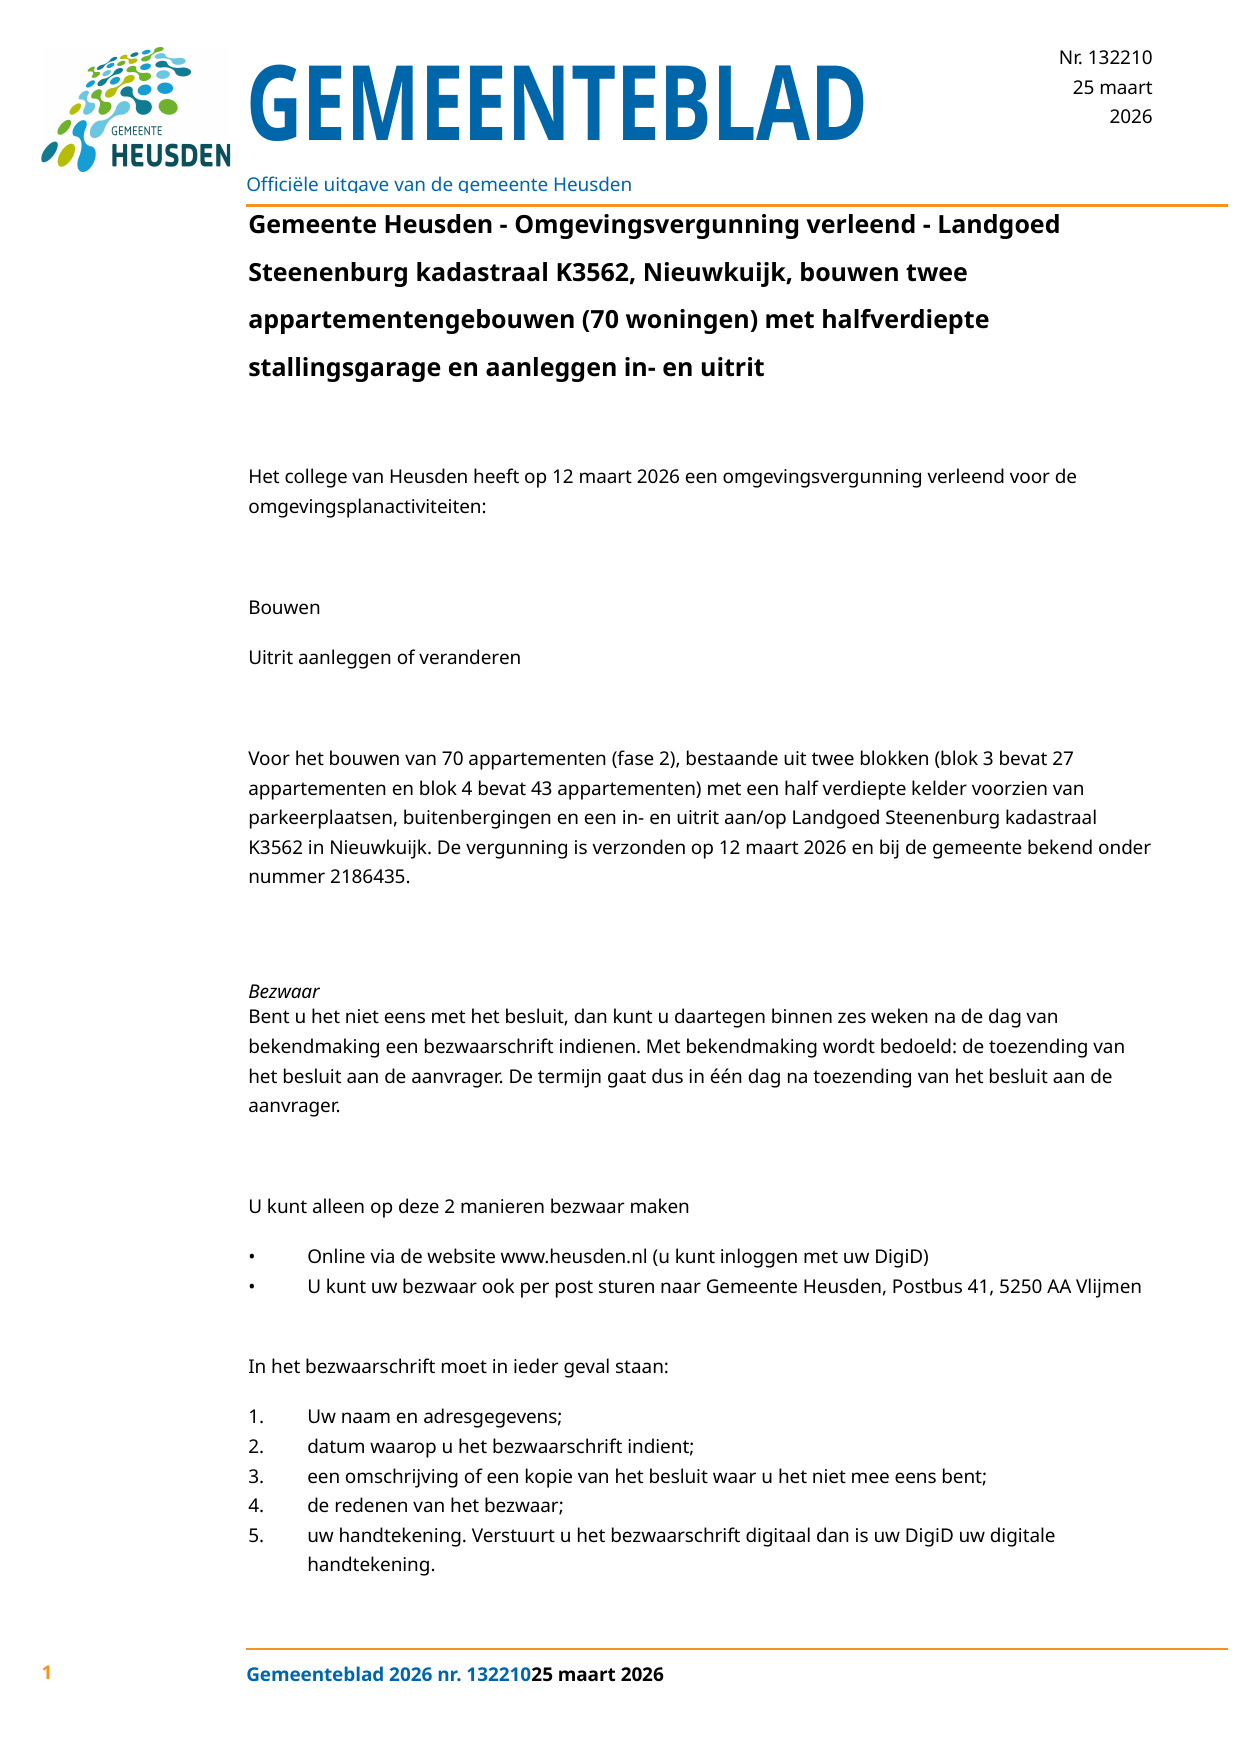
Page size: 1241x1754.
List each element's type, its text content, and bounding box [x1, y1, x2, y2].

text Gemeente Heusden - Omgevingsvergunning verleend - Landgoed Steenenburg kadastraal K3562, Nieuwkuijk, bouwen twee appartementengebouwen (70 woningen) met halfverdiepte stallingsgarage en aanleggen in- en uitrit [248, 207, 1152, 384]
list de redenen van het bezwaar; [248, 1492, 1152, 1518]
list een omschrijving of een kopie van het besluit waar u het niet mee eens bent; [248, 1463, 1152, 1488]
picture [41, 47, 231, 172]
list datum waarop u het bezwaarschrift indient; [248, 1433, 1152, 1459]
text Bouwen [248, 594, 1152, 620]
list uw handtekening. Verstuurt u het bezwaarschrift digitaal dan is uw DigiD uw digitale handtekening. [248, 1522, 1152, 1577]
list Uw naam en adresgegevens; [248, 1404, 1152, 1429]
text U kunt alleen op deze 2 manieren bezwaar maken [248, 1193, 1152, 1219]
list U kunt uw bezwaar ook per post sturen naar Gemeente Heusden, Postbus 41, 5250 AA Vlijmen [248, 1273, 1152, 1299]
text In het bezwaarschrift moet in ieder geval staan: [248, 1353, 1152, 1379]
text Uitrit aanleggen of veranderen [248, 644, 1152, 670]
text Het college van Heusden heeft op 12 maart 2026 een omgevingsvergunning verleend voor de omgevingsplanactiviteiten: [248, 463, 1152, 519]
list Online via de website www.heusden.nl (u kunt inloggen met uw DigiD) [248, 1244, 1152, 1269]
text Bezwaar [248, 978, 1152, 1004]
text Bent u het niet eens met het besluit, dan kunt u daartegen binnen zes weken na de dag van bekendmaking een bezwaarschrift indienen. Met bekendmaking wordt bedoeld: de toezending van het besluit aan de aanvrager. De termijn gaat dus in één dag na toezending van het besluit aan de aanvrager. [248, 1004, 1152, 1118]
text Voor het bouwen van 70 appartementen (fase 2), bestaande uit twee blokken (blok 3 bevat 27 appartementen en blok 4 bevat 43 appartementen) met een half verdiepte kelder voorzien van parkeerplaatsen, buitenbergingen en een in- en uitrit aan/op Landgoed Steenenburg kadastraal K3562 in Nieuwkuijk. De vergunning is verzonden op 12 maart 2026 en bij de gemeente bekend onder nummer 2186435. [248, 745, 1152, 889]
